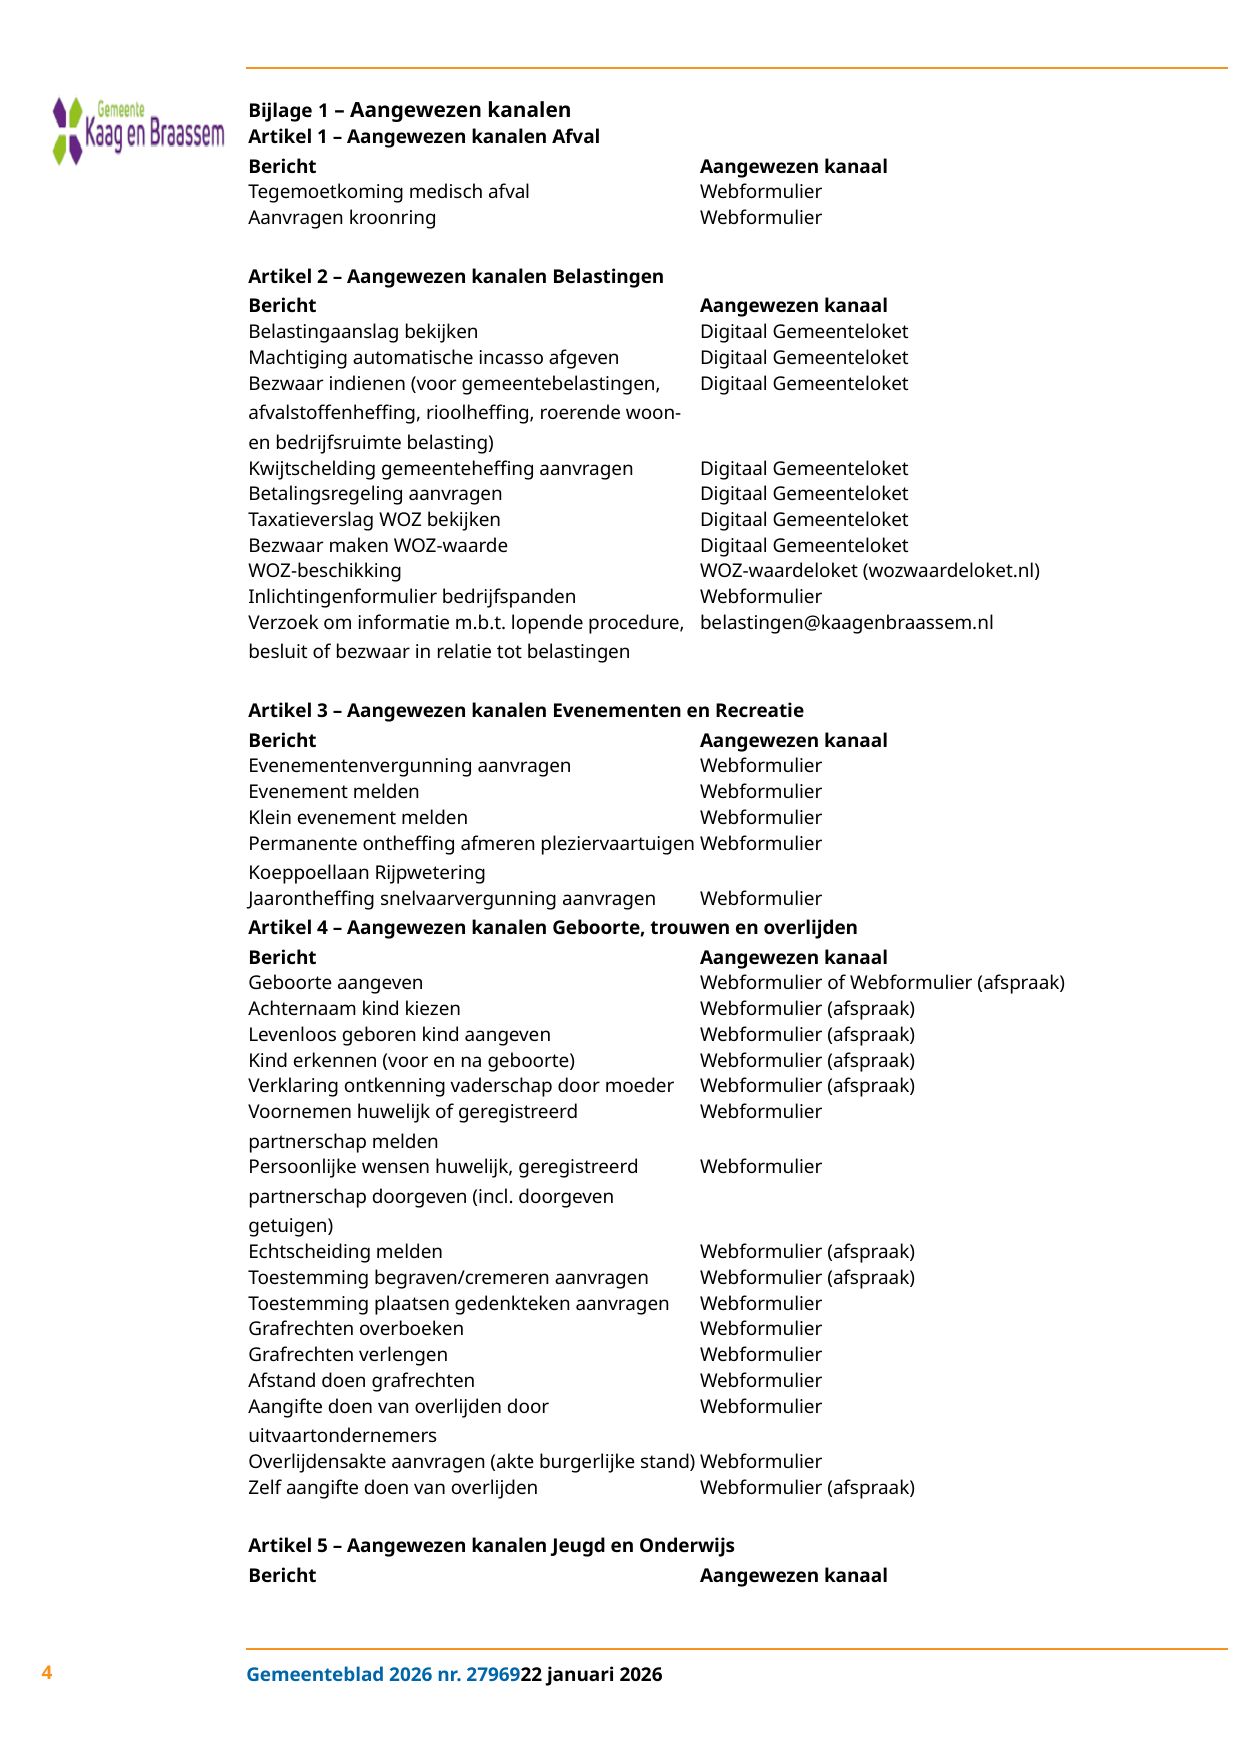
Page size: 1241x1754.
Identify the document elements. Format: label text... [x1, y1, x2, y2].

table_header Aangewezen kanaal [700, 944, 1152, 969]
table_cell Webformulier [700, 1154, 1152, 1238]
table_cell Toestemming plaatsen gedenkteken aanvragen [248, 1290, 700, 1316]
table_cell Webformulier [700, 584, 1152, 609]
table_cell Webformulier (afspraak) [700, 1239, 1152, 1264]
table_cell Bezwaar indienen (voor gemeentebelastingen, afvalstoffenheffing, rioolheffing, roerende woon- en bedrijfsruimte belasting) [248, 370, 700, 455]
table_cell Digitaal Gemeenteloket [700, 319, 1152, 344]
table_cell Webformulier [700, 1316, 1152, 1341]
table_cell Webformulier [700, 179, 1152, 204]
table_cell Digitaal Gemeenteloket [700, 344, 1152, 370]
table_cell Webformulier [700, 753, 1152, 778]
table_cell Achternaam kind kiezen [248, 995, 700, 1021]
table_cell Tegemoetkoming medisch afval [248, 179, 700, 204]
table_cell Aangifte doen van overlijden door uitvaartondernemers [248, 1393, 700, 1448]
table_cell Webformulier [700, 1448, 1152, 1474]
table_cell Digitaal Gemeenteloket [700, 506, 1152, 532]
table_cell Verzoek om informatie m.b.t. lopende procedure, besluit of bezwaar in relatie tot belastingen [248, 609, 700, 664]
table_cell Jaarontheffing snelvaarvergunning aanvragen [248, 885, 700, 911]
table_header Aangewezen kanaal [700, 727, 1152, 753]
table_cell Overlijdensakte aanvragen (akte burgerlijke stand) [248, 1448, 700, 1474]
table_cell WOZ-beschikking [248, 558, 700, 583]
table_header Bericht [248, 944, 700, 969]
table_cell Grafrechten overboeken [248, 1316, 700, 1341]
table_cell Echtscheiding melden [248, 1239, 700, 1264]
table_cell Digitaal Gemeenteloket [700, 455, 1152, 481]
table_cell Evenementenvergunning aanvragen [248, 753, 700, 778]
table_cell Webformulier (afspraak) [700, 1264, 1152, 1290]
table_cell Webformulier [700, 1290, 1152, 1316]
table_cell WOZ-waardeloket (wozwaardeloket.nl) [700, 558, 1152, 583]
table_cell Webformulier (afspraak) [700, 1073, 1152, 1098]
table_header Bericht [248, 727, 700, 753]
table_cell Webformulier [700, 804, 1152, 830]
table_cell Webformulier [700, 1341, 1152, 1367]
table_header Bericht [248, 293, 700, 318]
table_cell Webformulier [700, 205, 1152, 230]
table_cell Toestemming begraven/cremeren aanvragen [248, 1264, 700, 1290]
table_cell Machtiging automatische incasso afgeven [248, 344, 700, 370]
table_cell Webformulier [700, 830, 1152, 885]
table_cell Evenement melden [248, 779, 700, 804]
table_cell Webformulier [700, 885, 1152, 911]
table_cell Aanvragen kroonring [248, 205, 700, 230]
table_cell Permanente ontheffing afmeren pleziervaartuigen Koeppoellaan Rijpwetering [248, 830, 700, 885]
text Bijlage 1 – Aangewezen kanalen [248, 95, 1152, 123]
table_header Aangewezen kanaal [700, 293, 1152, 318]
table_cell Betalingsregeling aanvragen [248, 481, 700, 506]
table_cell Afstand doen grafrechten [248, 1367, 700, 1393]
table_header Aangewezen kanaal [700, 153, 1152, 179]
table_cell belastingen@kaagenbraassem.nl [700, 609, 1152, 664]
table_cell Zelf aangifte doen van overlijden [248, 1474, 700, 1499]
table_cell Webformulier [700, 1367, 1152, 1393]
text Artikel 2 – Aangewezen kanalen Belastingen [248, 263, 1152, 289]
table_cell Webformulier (afspraak) [700, 1474, 1152, 1499]
table_cell Webformulier [700, 779, 1152, 804]
table_cell Levenloos geboren kind aangeven [248, 1021, 700, 1047]
table_header Bericht [248, 153, 700, 179]
table_cell Digitaal Gemeenteloket [700, 481, 1152, 506]
table_cell Bezwaar maken WOZ-waarde [248, 532, 700, 558]
table_cell Digitaal Gemeenteloket [700, 532, 1152, 558]
table_cell Webformulier (afspraak) [700, 995, 1152, 1021]
table_cell Klein evenement melden [248, 804, 700, 830]
text Artikel 5 – Aangewezen kanalen Jeugd en Onderwijs [248, 1532, 1152, 1558]
table_cell Webformulier (afspraak) [700, 1047, 1152, 1072]
table_cell Webformulier (afspraak) [700, 1021, 1152, 1047]
table_cell Webformulier of Webformulier (afspraak) [700, 970, 1152, 995]
table_header Bericht [248, 1562, 700, 1588]
table_cell Digitaal Gemeenteloket [700, 370, 1152, 455]
table_cell Inlichtingenformulier bedrijfspanden [248, 584, 700, 609]
table_cell Geboorte aangeven [248, 970, 700, 995]
text Artikel 3 – Aangewezen kanalen Evenementen en Recreatie [248, 697, 1152, 723]
table_cell Kwijtschelding gemeenteheffing aanvragen [248, 455, 700, 481]
table_cell Webformulier [700, 1393, 1152, 1448]
table_cell Voornemen huwelijk of geregistreerd partnerschap melden [248, 1098, 700, 1153]
table_cell Kind erkennen (voor en na geboorte) [248, 1047, 700, 1072]
table_header Aangewezen kanaal [700, 1562, 1152, 1588]
table_cell Grafrechten verlengen [248, 1341, 700, 1367]
table_cell Webformulier [700, 1098, 1152, 1153]
picture [41, 47, 231, 172]
table_cell Persoonlijke wensen huwelijk, geregistreerd partnerschap doorgeven (incl. doorgeven getuigen) [248, 1154, 700, 1238]
table_cell Belastingaanslag bekijken [248, 319, 700, 344]
text Artikel 1 – Aangewezen kanalen Afval [248, 123, 1152, 149]
text Artikel 4 – Aangewezen kanalen Geboorte, trouwen en overlijden [248, 914, 1152, 940]
table_cell Taxatieverslag WOZ bekijken [248, 506, 700, 532]
table_cell Verklaring ontkenning vaderschap door moeder [248, 1073, 700, 1098]
